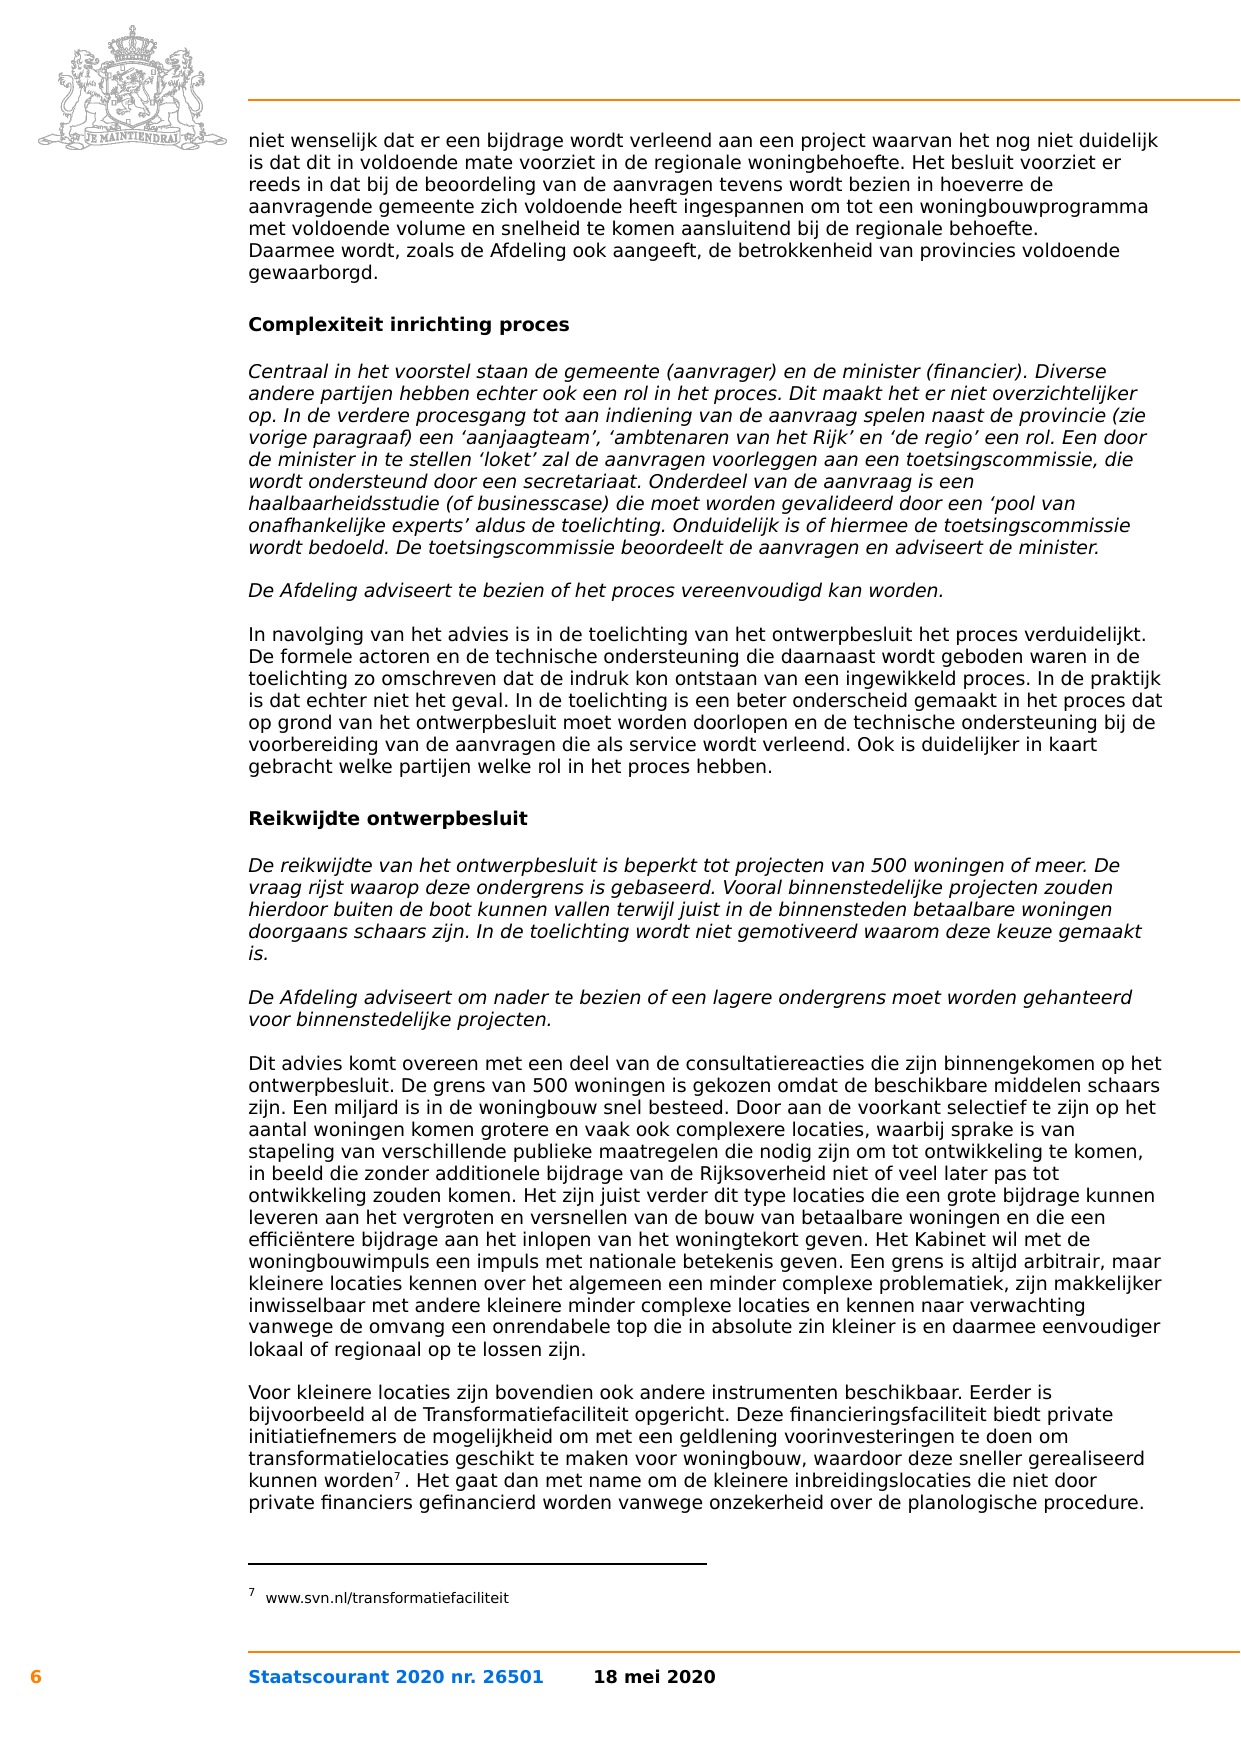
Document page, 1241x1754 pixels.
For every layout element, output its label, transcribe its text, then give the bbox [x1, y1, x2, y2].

picture [38, 25, 227, 150]
text De Afdeling adviseert om nader te bezien of een lagere ondergrens moet worden gehanteerd voor binnenstedelijke projecten. [248, 987, 1163, 1031]
text De Afdeling adviseert te bezien of het proces vereenvoudigd kan worden. [248, 580, 1163, 602]
text Dit advies komt overeen met een deel van de consultatiereacties die zijn binnengekomen op het ontwerpbesluit. De grens van 500 woningen is gekozen omdat de beschikbare middelen schaars zijn. Een miljard is in de woningbouw snel besteed. Door aan de voorkant selectief te zijn op het aantal woningen komen grotere en vaak ook complexere locaties, waarbij sprake is van stapeling van verschillende publieke maatregelen die nodig zijn om tot ontwikkeling te komen, in beeld die zonder additionele bijdrage van de Rijksoverheid niet of veel later pas tot ontwikkeling zouden komen. Het zijn juist verder dit type locaties die een grote bijdrage kunnen leveren aan het vergroten en versnellen van de bouw van betaalbare woningen en die een efficiëntere bijdrage aan het inlopen van het woningtekort geven. Het Kabinet wil met de woningbouwimpuls een impuls met nationale betekenis geven. Een grens is altijd arbitrair, maar kleinere locaties kennen over het algemeen een minder complexe problematiek, zijn makkelijker inwisselbaar met andere kleinere minder complexe locaties en kennen naar verwachting vanwege de omvang een onrendabele top die in absolute zin kleiner is en daarmee eenvoudiger lokaal of regionaal op te lossen zijn. [248, 1053, 1163, 1360]
text In navolging van het advies is in de toelichting van het ontwerpbesluit het proces verduidelijkt. De formele actoren en de technische ondersteuning die daarnaast wordt geboden waren in de toelichting zo omschreven dat de indruk kon ontstaan van een ingewikkeld proces. In de praktijk is dat echter niet het geval. In de toelichting is een beter onderscheid gemaakt in het proces dat op grond van het ontwerpbesluit moet worden doorlopen en de technische ondersteuning bij de voorbereiding van de aanvragen die als service wordt verleend. Ook is duidelijker in kaart gebracht welke partijen welke rol in het proces hebben. [248, 624, 1163, 778]
text De reikwijdte van het ontwerpbesluit is beperkt tot projecten van 500 woningen of meer. De vraag rijst waarop deze ondergrens is gebaseerd. Vooral binnenstedelijke projecten zouden hierdoor buiten de boot kunnen vallen terwijl juist in de binnensteden betaalbare woningen doorgaans schaars zijn. In de toelichting wordt niet gemotiveerd waarom deze keuze gemaakt is. [248, 855, 1163, 965]
text niet wenselijk dat er een bijdrage wordt verleend aan een project waarvan het nog niet duidelijk is dat dit in voldoende mate voorziet in de regionale woningbehoefte. Het besluit voorziet er reeds in dat bij de beoordeling van de aanvragen tevens wordt bezien in hoeverre de aanvragende gemeente zich voldoende heeft ingespannen om tot een woningbouwprogramma met voldoende volume en snelheid te komen aansluitend bij de regionale behoefte. [248, 130, 1163, 240]
text www.svn.nl/transformatiefaciliteit [248, 1586, 1163, 1608]
subtitle Complexiteit inrichting proces [248, 314, 1163, 336]
text Voor kleinere locaties zijn bovendien ook andere instrumenten beschikbaar. Eerder is bijvoorbeeld al de Transformatiefaciliteit opgericht. Deze financieringsfaciliteit biedt private initiatiefnemers de mogelijkheid om met een geldlening voorinvesteringen te doen om transformatielocaties geschikt te maken voor woningbouw, waardoor deze sneller gerealiseerd kunnen worden. Het gaat dan met name om de kleinere inbreidingslocaties die niet door private financiers gefinancierd worden vanwege onzekerheid over de planologische procedure. [248, 1382, 1163, 1514]
text Daarmee wordt, zoals de Afdeling ook aangeeft, de betrokkenheid van provincies voldoende gewaarborgd. [248, 240, 1163, 284]
text Centraal in het voorstel staan de gemeente (aanvrager) en de minister (financier). Diverse andere partijen hebben echter ook een rol in het proces. Dit maakt het er niet overzichtelijker op. In de verdere procesgang tot aan indiening van de aanvraag spelen naast de provincie (zie vorige paragraaf) een ‘aanjaagteam’, ‘ambtenaren van het Rijk’ en ‘de regio’ een rol. Een door de minister in te stellen ‘loket’ zal de aanvragen voorleggen aan een toetsingscommissie, die wordt ondersteund door een secretariaat. Onderdeel van de aanvraag is een haalbaarheidsstudie (of businesscase) die moet worden gevalideerd door een ‘pool van onafhankelijke experts’ aldus de toelichting. Onduidelijk is of hiermee de toetsingscommissie wordt bedoeld. De toetsingscommissie beoordeelt de aanvragen en adviseert de minister. [248, 361, 1163, 558]
subtitle Reikwijdte ontwerpbesluit [248, 808, 1163, 830]
